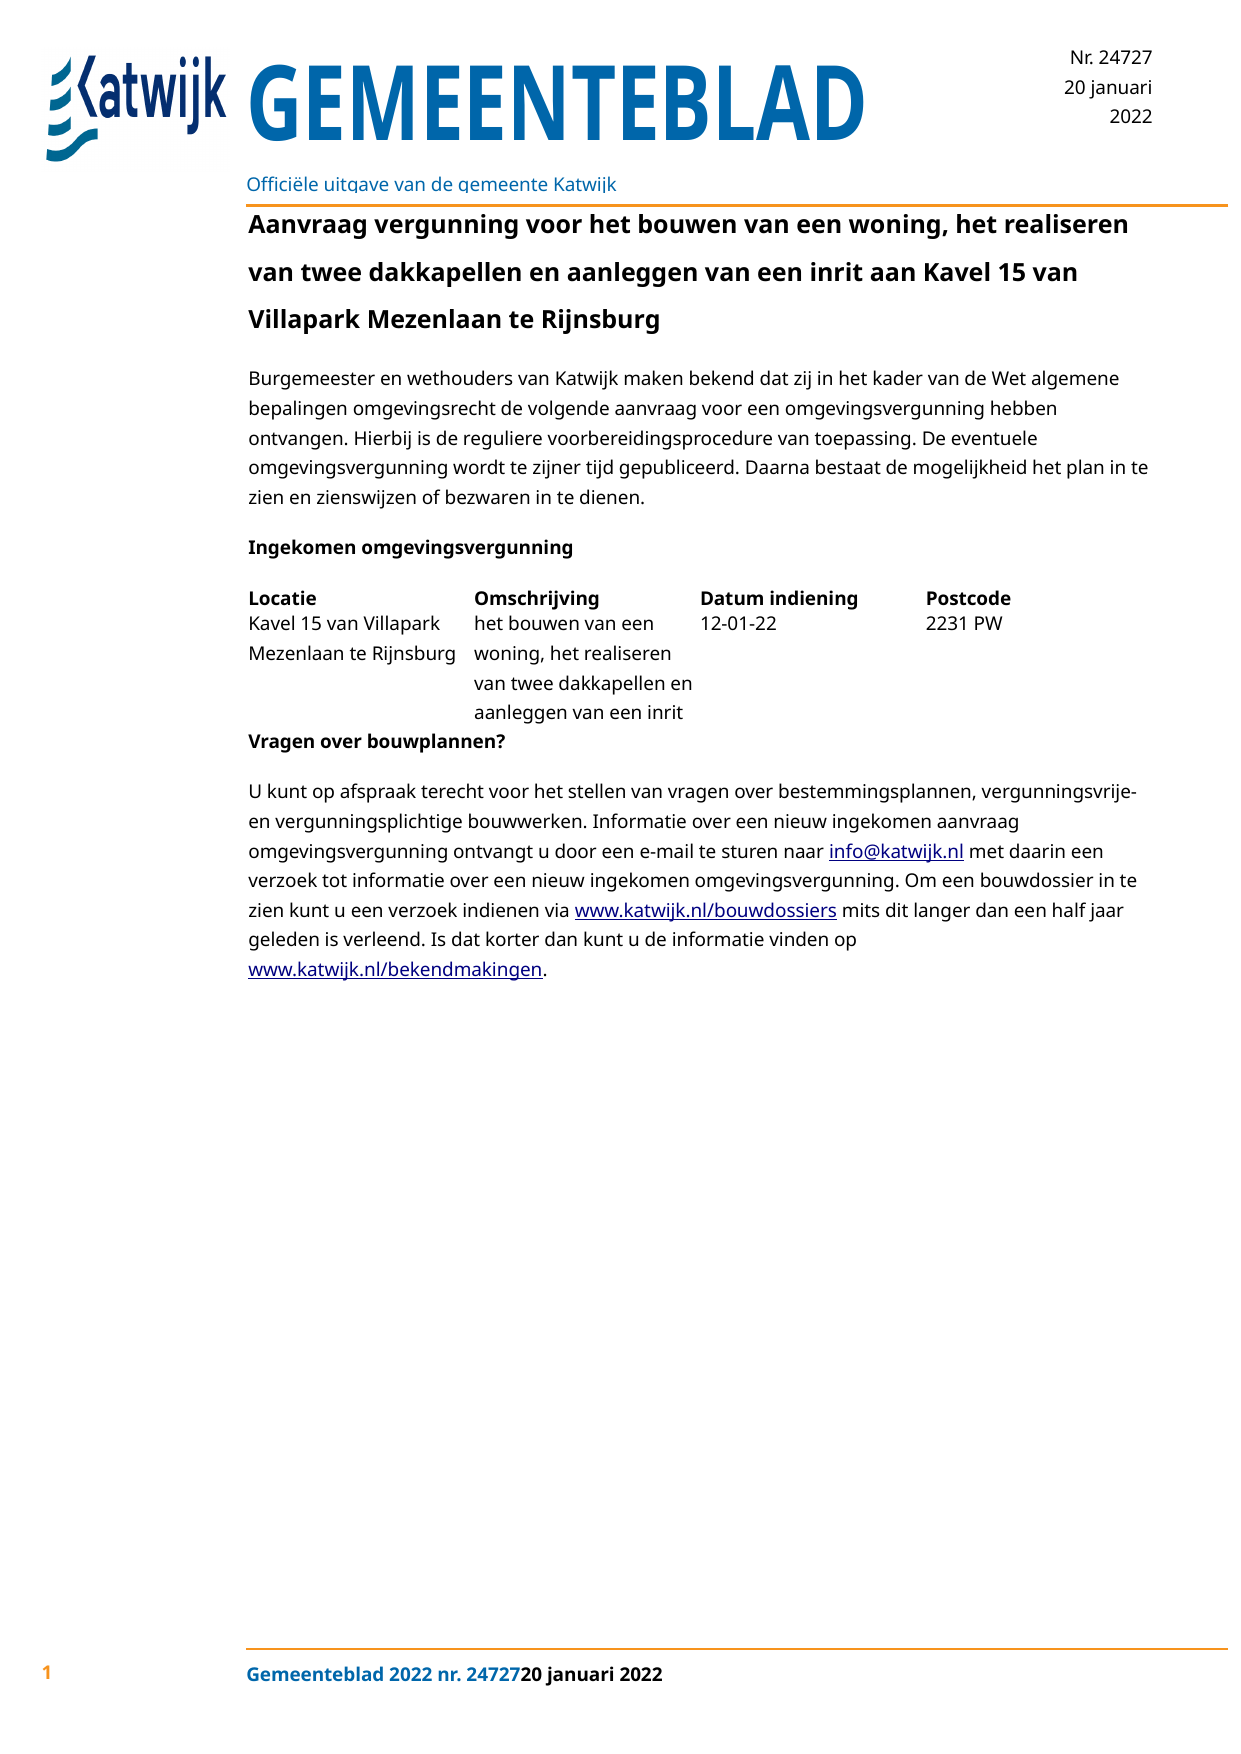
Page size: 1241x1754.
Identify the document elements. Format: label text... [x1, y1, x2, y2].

picture [41, 47, 231, 172]
table_cell 2231 PW [926, 611, 1152, 725]
table_cell 12-01-22 [700, 611, 926, 725]
text Aanvraag vergunning voor het bouwen van een woning, het realiseren van twee dakkapellen en aanleggen van een inrit aan Kavel 15 van Villapark Mezenlaan te Rijnsburg [248, 207, 1152, 336]
table_cell Kavel 15 van Villapark Mezenlaan te Rijnsburg [248, 611, 474, 725]
table_header Postcode [926, 585, 1152, 611]
table_header Locatie [248, 585, 474, 611]
table_header Omschrijving [474, 585, 700, 611]
table_cell het bouwen van een woning, het realiseren van twee dakkapellen en aanleggen van een inrit [474, 611, 700, 725]
text Burgemeester en wethouders van Katwijk maken bekend dat zij in het kader van de Wet algemene bepalingen omgevingsrecht de volgende aanvraag voor een omgevingsvergunning hebben ontvangen. Hierbij is de reguliere voorbereidingsprocedure van toepassing. De eventuele omgevingsvergunning wordt te zijner tijd gepubliceerd. Daarna bestaat de mogelijkheid het plan in te zien en zienswijzen of bezwaren in te dienen. [248, 366, 1152, 509]
text Vragen over bouwplannen? [248, 728, 1152, 754]
table_header Datum indiening [700, 585, 926, 611]
text U kunt op afspraak terecht voor het stellen van vragen over bestemmingsplannen, vergunningsvrije- en vergunningsplichtige bouwwerken. Informatie over een nieuw ingekomen aanvraag omgevingsvergunning ontvangt u door een e-mail te sturen naar info@katwijk.nl met daarin een verzoek tot informatie over een nieuw ingekomen omgevingsvergunning. Om een bouwdossier in te zien kunt u een verzoek indienen via www.katwijk.nl/bouwdossiers mits dit langer dan een half jaar geleden is verleend. Is dat korter dan kunt u de informatie vinden op www.katwijk.nl/bekendmakingen. [248, 779, 1152, 982]
text Ingekomen omgevingsvergunning [248, 534, 1152, 560]
